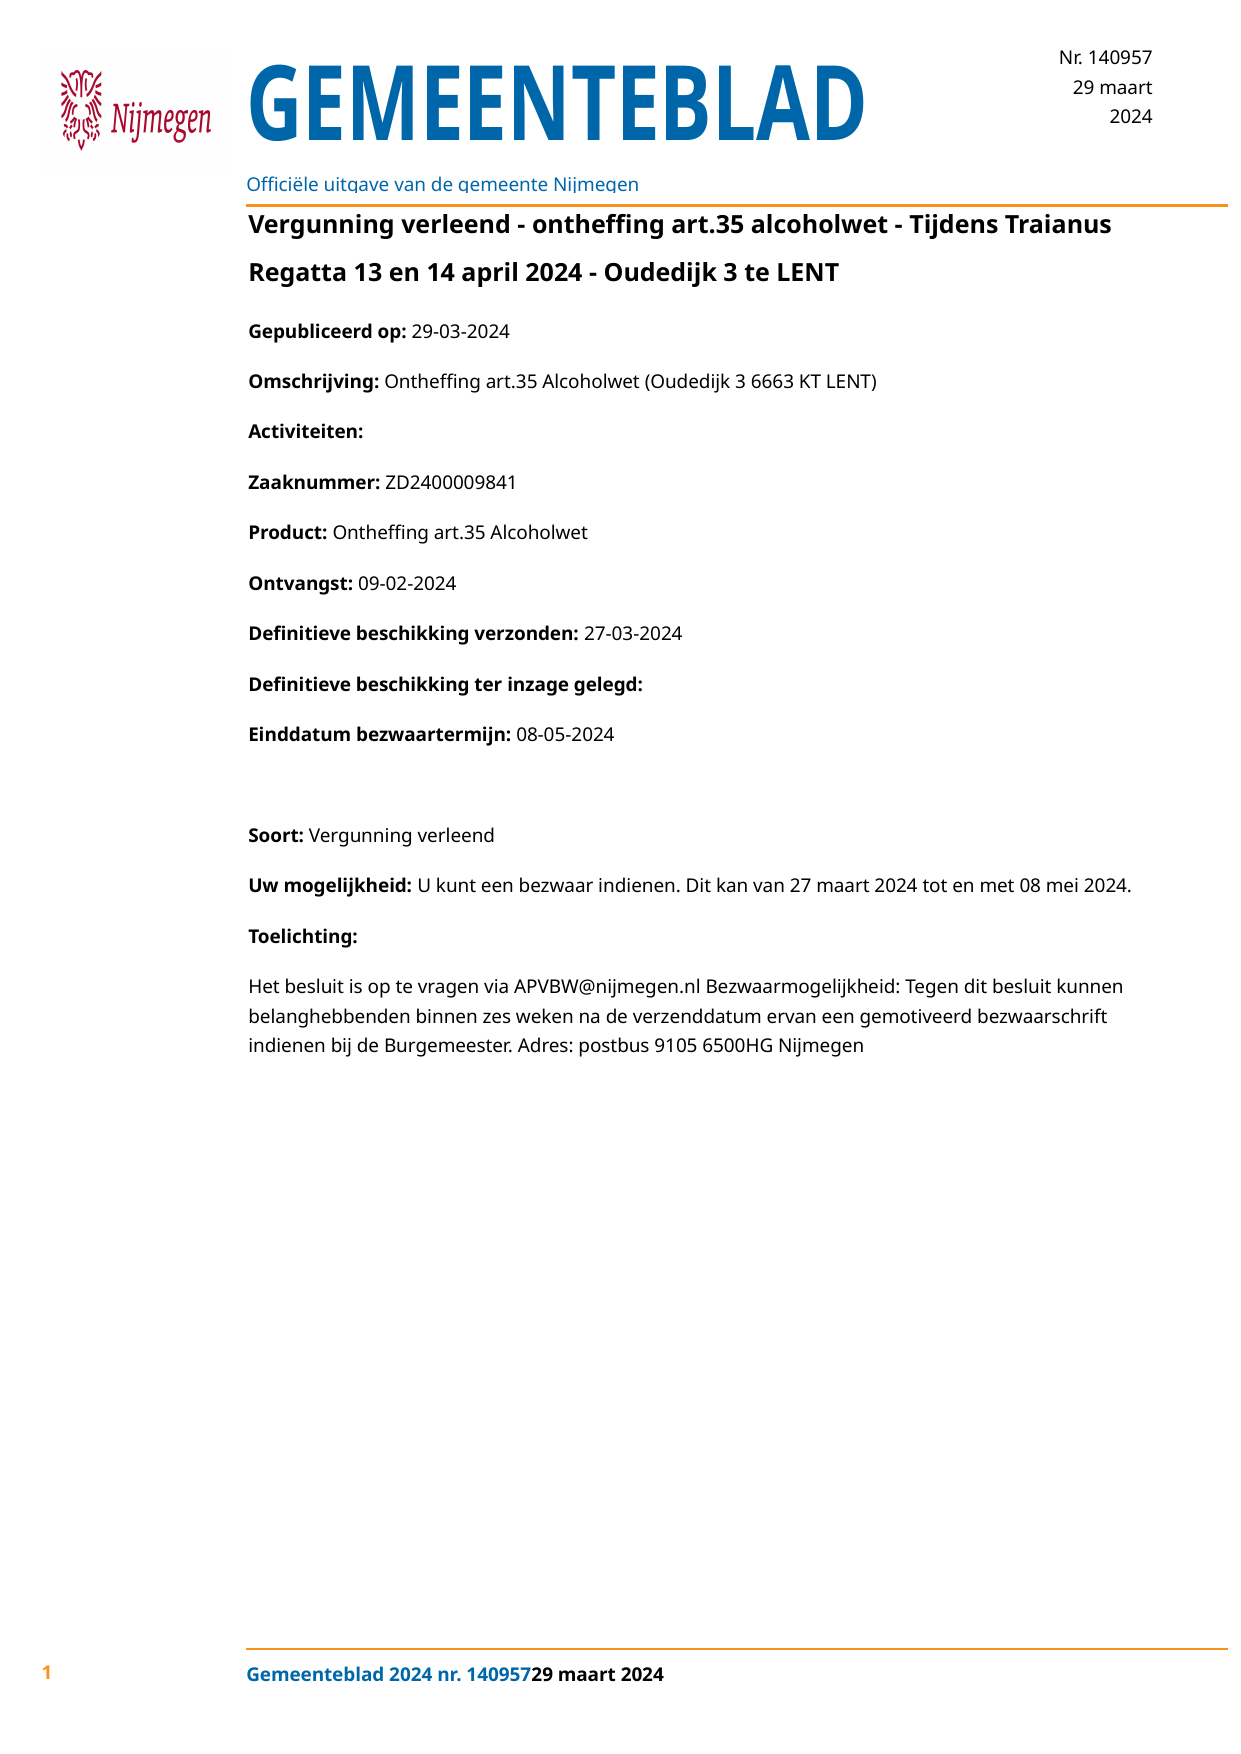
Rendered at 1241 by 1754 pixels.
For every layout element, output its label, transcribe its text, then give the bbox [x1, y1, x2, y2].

text Soort: Vergunning verleend [248, 822, 1152, 848]
text Het besluit is op te vragen via APVBW@nijmegen.nl Bezwaarmogelijkheid: Tegen dit besluit kunnen belanghebbenden binnen zes weken na de verzenddatum ervan een gemotiveerd bezwaarschrift indienen bij de Burgemeester. Adres: postbus 9105 6500HG Nijmegen [248, 973, 1152, 1058]
text Omschrijving: Ontheffing art.35 Alcoholwet (Oudedijk 3 6663 KT LENT) [248, 368, 1152, 394]
text Definitieve beschikking ter inzage gelegd: [248, 671, 1152, 697]
text Zaaknummer: ZD2400009841 [248, 469, 1152, 495]
text Ontvangst: 09-02-2024 [248, 570, 1152, 596]
text Einddatum bezwaartermijn: 08-05-2024 [248, 721, 1152, 747]
text Gepubliceerd op: 29-03-2024 [248, 318, 1152, 344]
text Activiteiten: [248, 419, 1152, 444]
picture [41, 47, 231, 172]
text Definitieve beschikking verzonden: 27-03-2024 [248, 620, 1152, 646]
text Vergunning verleend - ontheffing art.35 alcoholwet - Tijdens Traianus Regatta 13 en 14 april 2024 - Oudedijk 3 te LENT [248, 207, 1152, 288]
text Toelichting: [248, 923, 1152, 949]
text Product: Ontheffing art.35 Alcoholwet [248, 519, 1152, 545]
text Uw mogelijkheid: U kunt een bezwaar indienen. Dit kan van 27 maart 2024 tot en met 08 mei 2024. [248, 872, 1152, 898]
